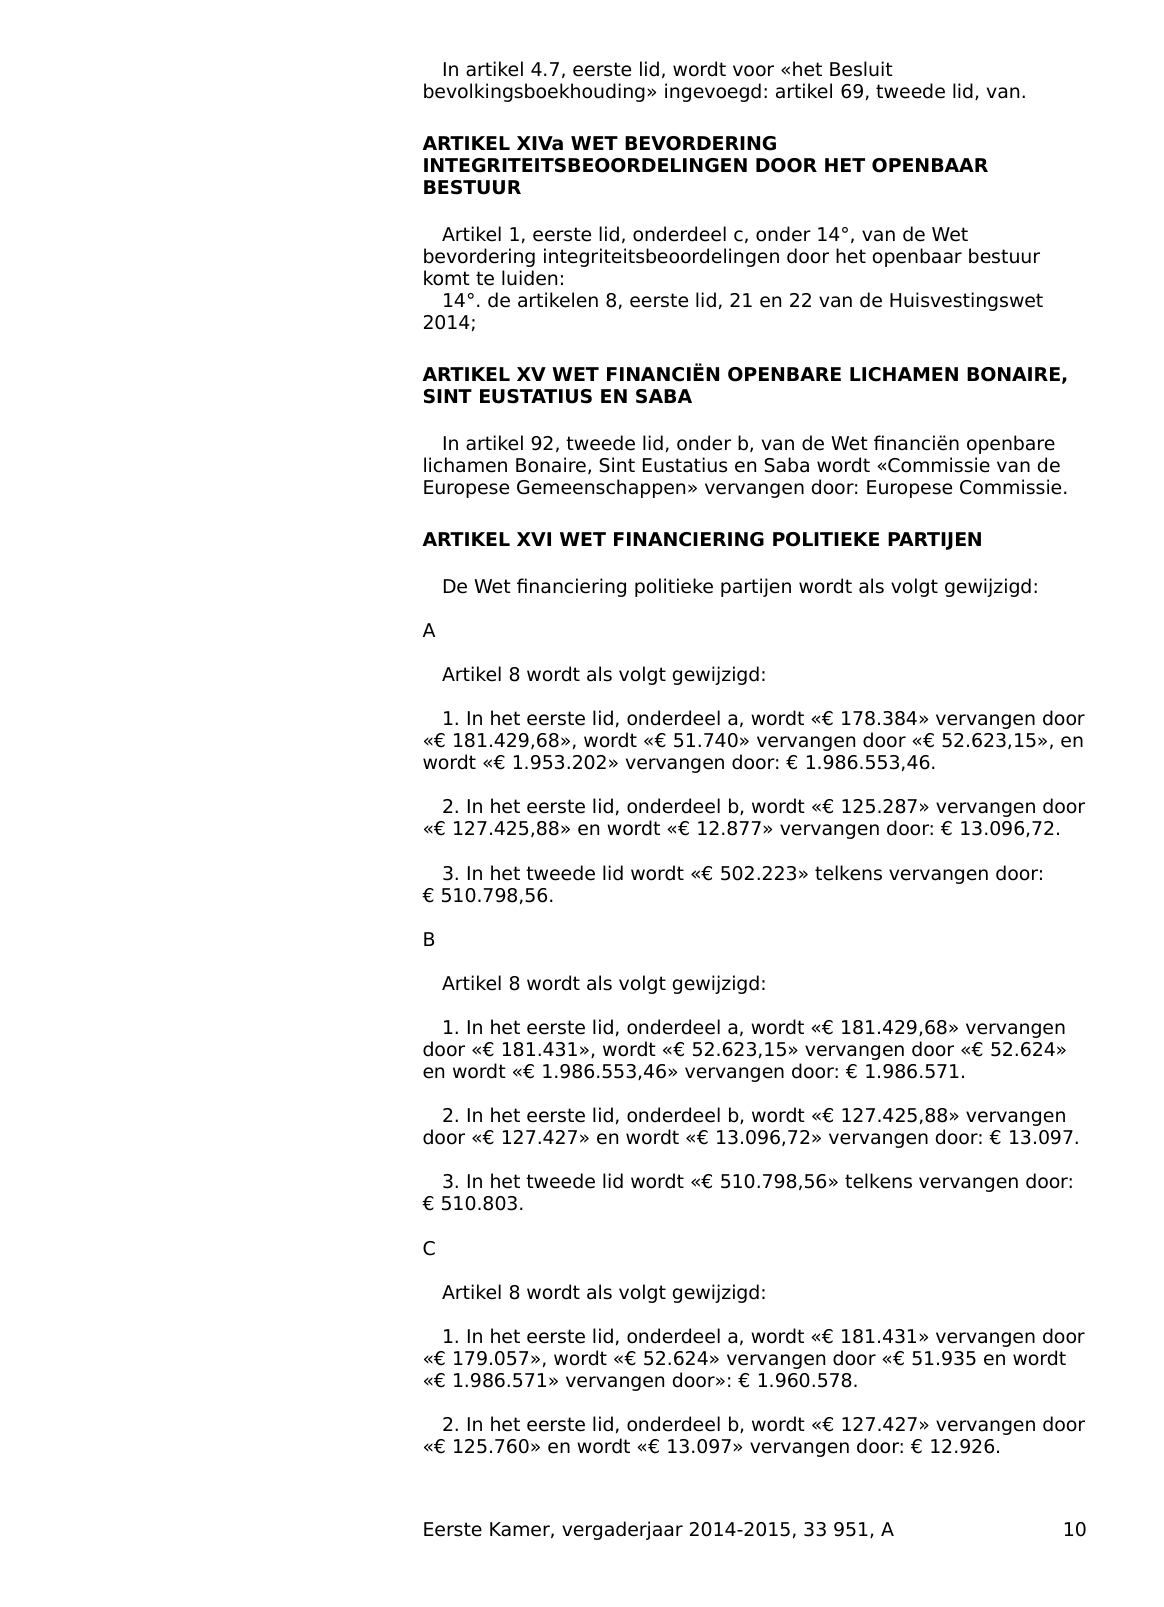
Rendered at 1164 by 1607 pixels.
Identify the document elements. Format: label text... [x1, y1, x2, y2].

text 2. In het eerste lid, onderdeel b, wordt «€ 127.427» vervangen door «€ 125.760» en wordt «€ 13.097» vervangen door: € 12.926. [422, 1414, 1087, 1458]
text 14°. de artikelen 8, eerste lid, 21 en 22 van de Huisvestingswet 2014; [422, 290, 1087, 334]
text Artikel 1, eerste lid, onderdeel c, onder 14°, van de Wet bevordering integriteitsbeoordelingen door het openbaar bestuur komt te luiden: [422, 224, 1087, 290]
text De Wet financiering politieke partijen wordt als volgt gewijzigd: [422, 576, 1087, 598]
text In artikel 92, tweede lid, onder b, van de Wet financiën openbare lichamen Bonaire, Sint Eustatius en Saba wordt «Commissie van de Europese Gemeenschappen» vervangen door: Europese Commissie. [422, 433, 1087, 499]
text 1. In het eerste lid, onderdeel a, wordt «€ 178.384» vervangen door «€ 181.429,68», wordt «€ 51.740» vervangen door «€ 52.623,15», en wordt «€ 1.953.202» vervangen door: € 1.986.553,46. [422, 708, 1087, 774]
text B [422, 929, 1087, 951]
text 1. In het eerste lid, onderdeel a, wordt «€ 181.429,68» vervangen door «€ 181.431», wordt «€ 52.623,15» vervangen door «€ 52.624» en wordt «€ 1.986.553,46» vervangen door: € 1.986.571. [422, 1017, 1087, 1083]
text Artikel 8 wordt als volgt gewijzigd: [422, 1282, 1087, 1303]
text In artikel 4.7, eerste lid, wordt voor «het Besluit bevolkingsboekhouding» ingevoegd: artikel 69, tweede lid, van. [422, 59, 1087, 103]
text Artikel 8 wordt als volgt gewijzigd: [422, 973, 1087, 995]
text 3. In het tweede lid wordt «€ 510.798,56» telkens vervangen door: € 510.803. [422, 1171, 1087, 1215]
subtitle ARTIKEL XIVa WET BEVORDERING INTEGRITEITSBEOORDELINGEN DOOR HET OPENBAAR BESTUUR [422, 133, 1087, 199]
subtitle ARTIKEL XVI WET FINANCIERING POLITIEKE PARTIJEN [422, 529, 1087, 551]
text C [422, 1237, 1087, 1259]
text 1. In het eerste lid, onderdeel a, wordt «€ 181.431» vervangen door «€ 179.057», wordt «€ 52.624» vervangen door «€ 51.935 en wordt «€ 1.986.571» vervangen door»: € 1.960.578. [422, 1326, 1087, 1392]
text 2. In het eerste lid, onderdeel b, wordt «€ 125.287» vervangen door «€ 127.425,88» en wordt «€ 12.877» vervangen door: € 13.096,72. [422, 796, 1087, 840]
text A [422, 620, 1087, 642]
text 2. In het eerste lid, onderdeel b, wordt «€ 127.425,88» vervangen door «€ 127.427» en wordt «€ 13.096,72» vervangen door: € 13.097. [422, 1105, 1087, 1149]
text 3. In het tweede lid wordt «€ 502.223» telkens vervangen door: € 510.798,56. [422, 862, 1087, 906]
text Artikel 8 wordt als volgt gewijzigd: [422, 664, 1087, 686]
subtitle ARTIKEL XV WET FINANCIËN OPENBARE LICHAMEN BONAIRE, SINT EUSTATIUS EN SABA [422, 364, 1087, 408]
